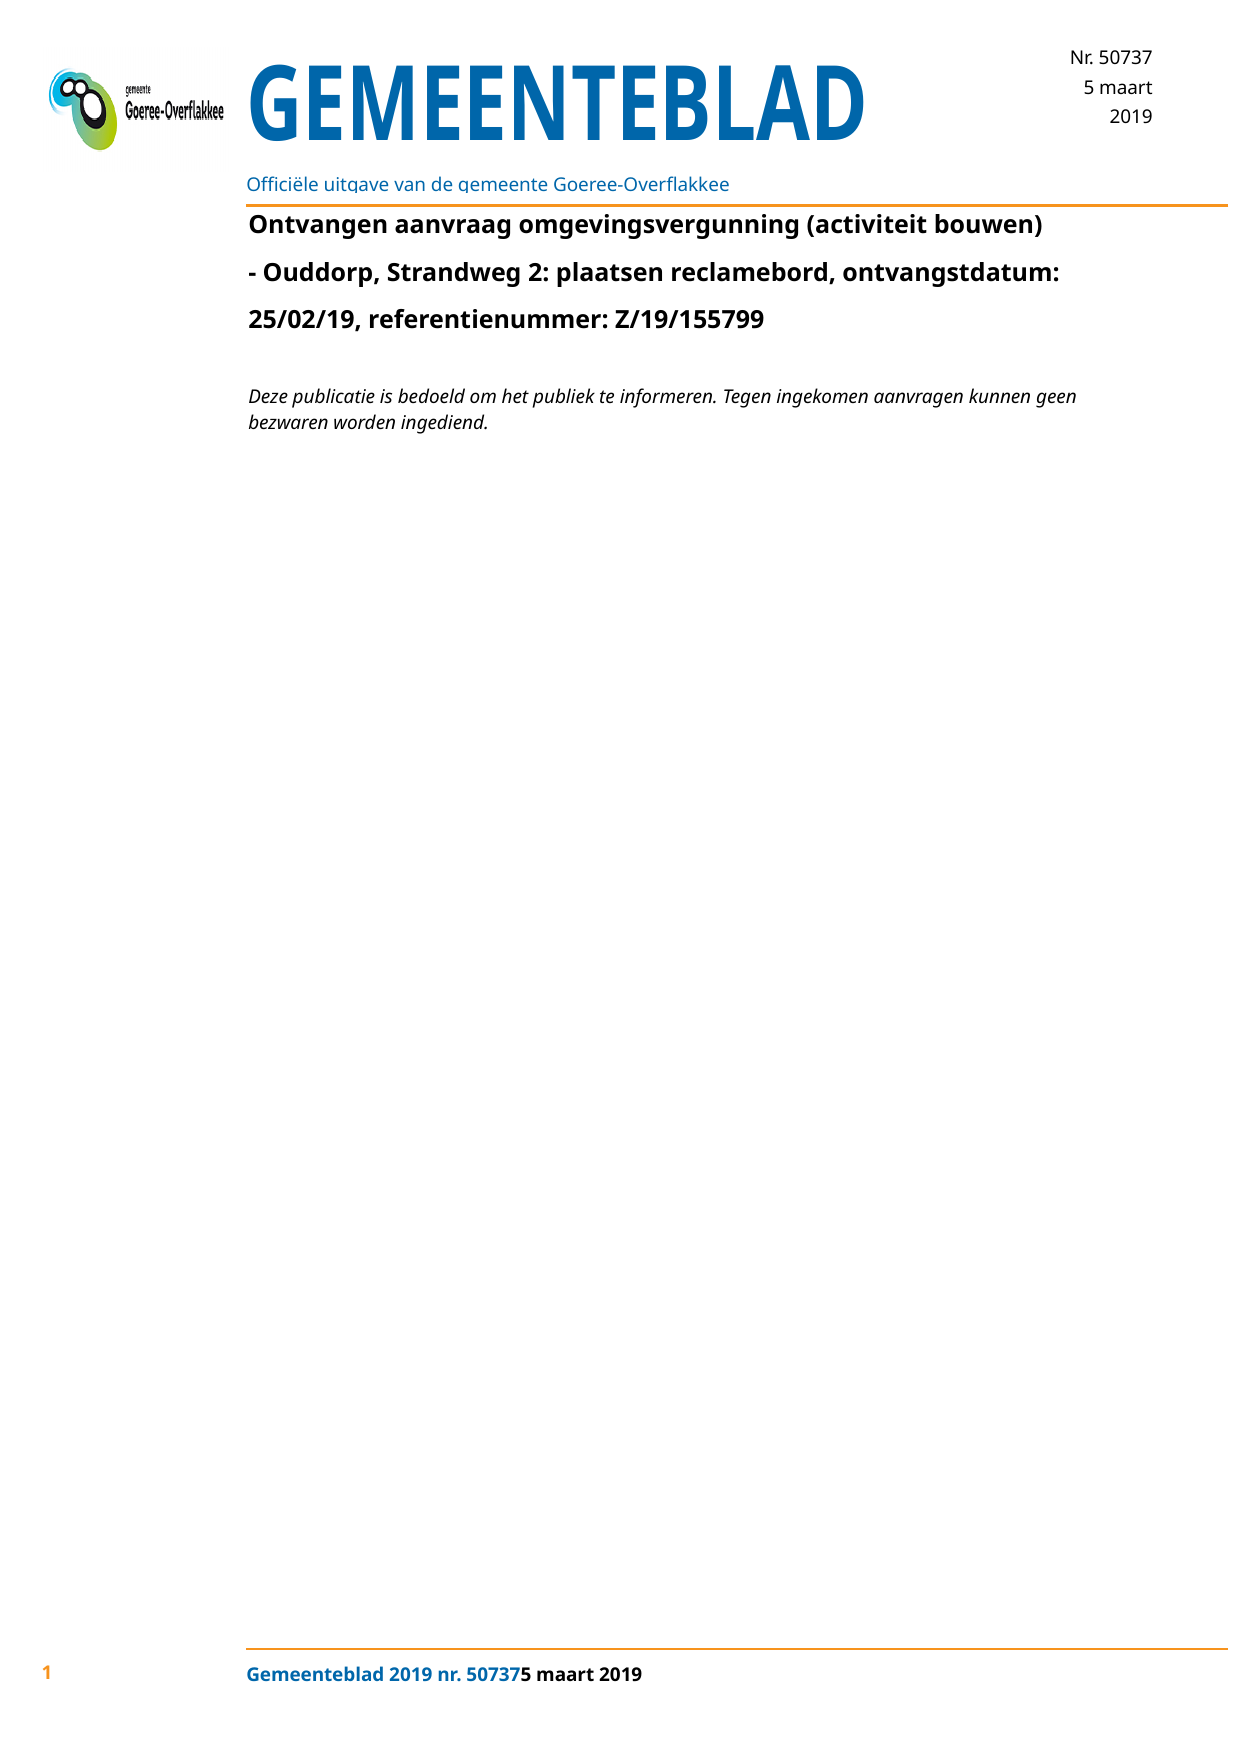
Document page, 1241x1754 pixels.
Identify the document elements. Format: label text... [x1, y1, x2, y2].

text Ontvangen aanvraag omgevingsvergunning (activiteit bouwen) - Ouddorp, Strandweg 2: plaatsen reclamebord, ontvangstdatum: 25/02/19, referentienummer: Z/19/155799 [248, 207, 1152, 336]
text Deze publicatie is bedoeld om het publiek te informeren. Tegen ingekomen aanvragen kunnen geen bezwaren worden ingediend. [248, 384, 1152, 435]
picture [41, 47, 231, 172]
